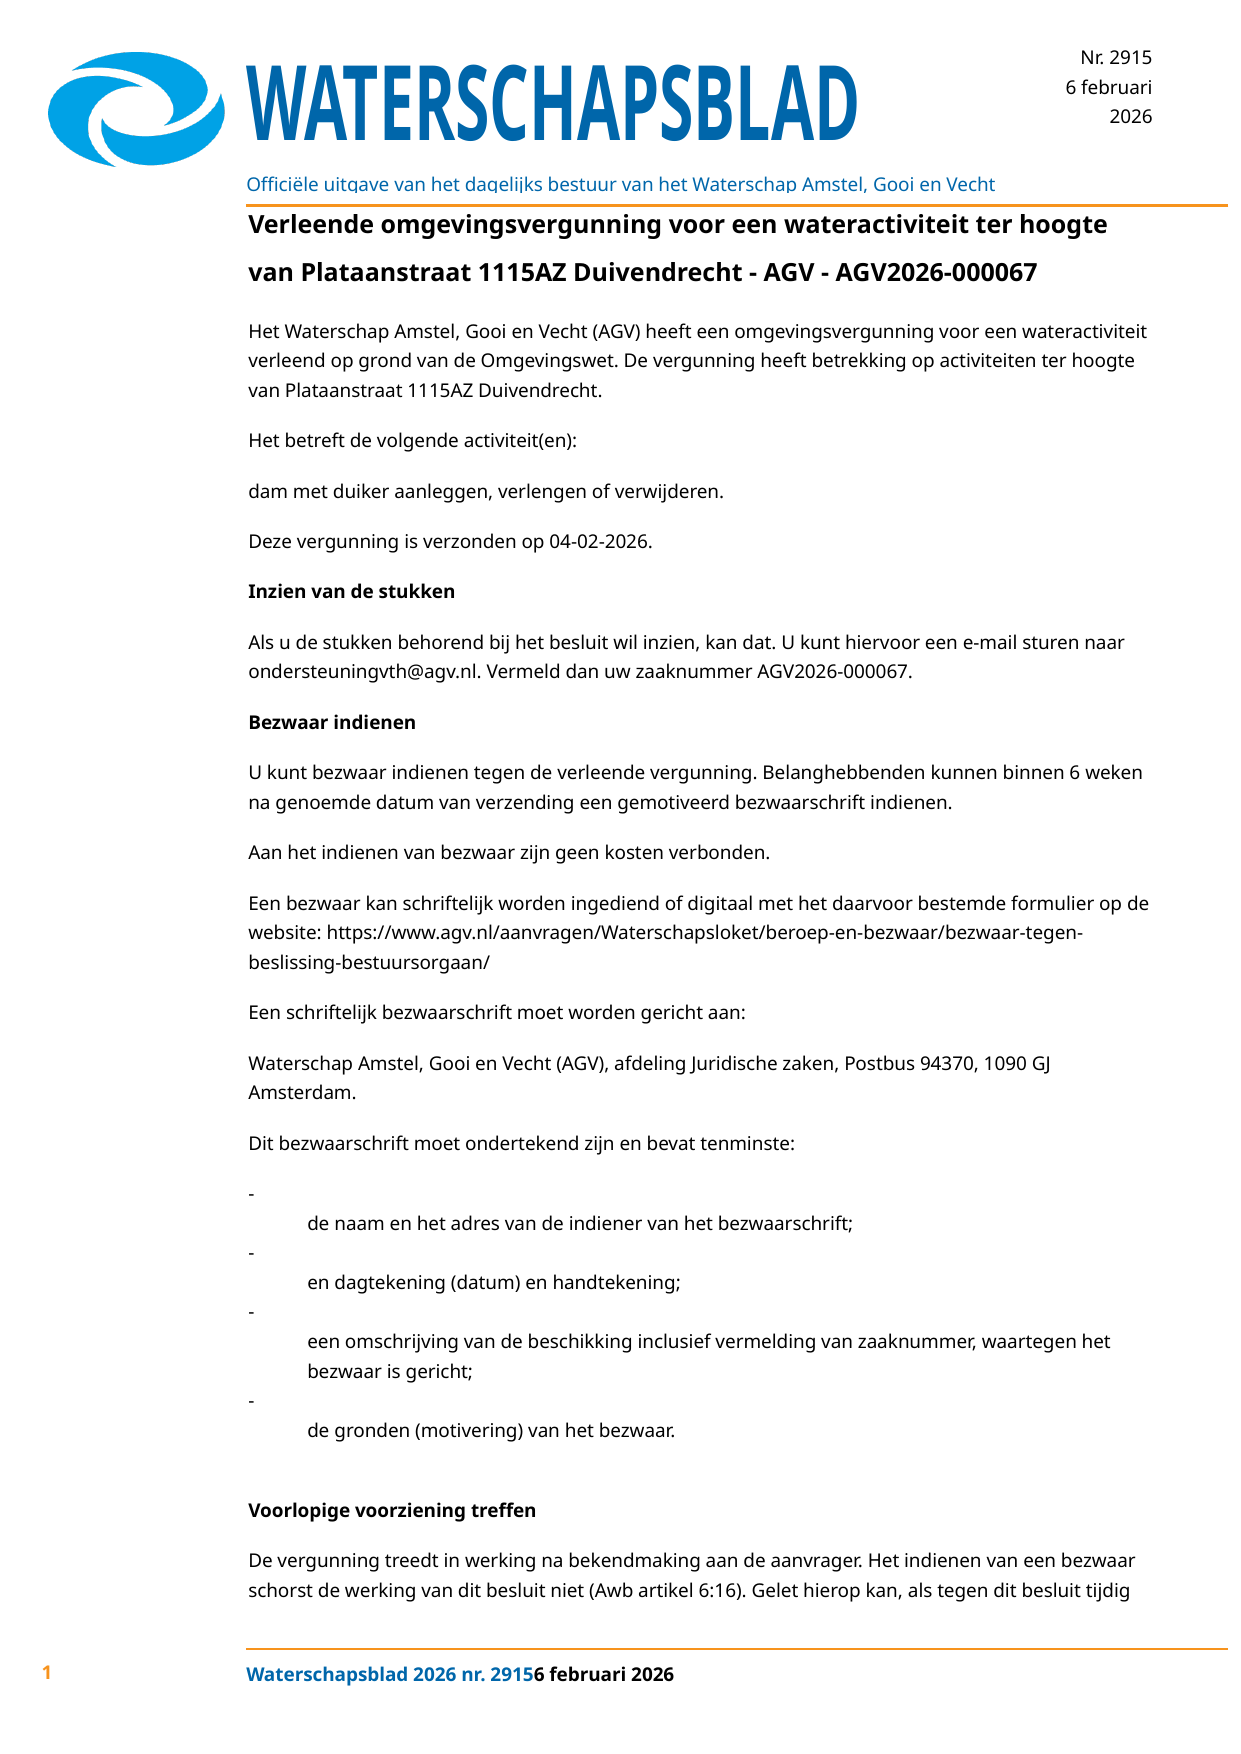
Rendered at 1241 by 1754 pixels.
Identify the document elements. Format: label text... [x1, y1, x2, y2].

text Bezwaar indienen [248, 709, 1152, 735]
text Inzien van de stukken [248, 579, 1152, 604]
text Een schriftelijk bezwaarschrift moet worden gericht aan: [248, 999, 1152, 1025]
text Een bezwaar kan schriftelijk worden ingediend of digitaal met het daarvoor bestemde formulier op de website: https://www.agv.nl/aanvragen/Waterschapsloket/beroep-en-bezwaar/bezwaar-tegen-beslissing-bestuursorgaan/ [248, 890, 1152, 975]
text Als u de stukken behorend bij het besluit wil inzien, kan dat. U kunt hiervoor een e-mail sturen naar ondersteuningvth@agv.nl. Vermeld dan uw zaaknummer AGV2026-000067. [248, 629, 1152, 684]
list de gronden (motivering) van het bezwaar. [248, 1417, 1152, 1443]
text Waterschap Amstel, Gooi en Vecht (AGV), afdeling Juridische zaken, Postbus 94370, 1090 GJ Amsterdam. [248, 1050, 1152, 1105]
text Aan het indienen van bezwaar zijn geen kosten verbonden. [248, 839, 1152, 865]
text U kunt bezwaar indienen tegen de verleende vergunning. Belanghebbenden kunnen binnen 6 weken na genoemde datum van verzending een gemotiveerd bezwaarschrift indienen. [248, 759, 1152, 815]
list de naam en het adres van de indiener van het bezwaarschrift; [248, 1210, 1152, 1236]
text Het Waterschap Amstel, Gooi en Vecht (AGV) heeft een omgevingsvergunning voor een wateractiviteit verleend op grond van de Omgevingswet. De vergunning heeft betrekking op activiteiten ter hoogte van Plataanstraat 1115AZ Duivendrecht. [248, 318, 1152, 403]
text Voorlopige voorziening treffen [248, 1497, 1152, 1523]
list een omschrijving van de beschikking inclusief vermelding van zaaknummer, waartegen het bezwaar is gericht; [248, 1328, 1152, 1384]
text Het betreft de volgende activiteit(en): [248, 427, 1152, 453]
text De vergunning treedt in werking na bekendmaking aan de aanvrager. Het indienen van een bezwaar schorst de werking van dit besluit niet (Awb artikel 6:16). Gelet hierop kan, als tegen dit besluit tijdig [248, 1547, 1152, 1603]
text Dit bezwaarschrift moet ondertekend zijn en bevat tenminste: [248, 1130, 1152, 1156]
text Verleende omgevingsvergunning voor een wateractiviteit ter hoogte van Plataanstraat 1115AZ Duivendrecht - AGV - AGV2026-000067 [248, 207, 1152, 288]
picture [41, 47, 231, 172]
list en dagtekening (datum) en handtekening; [248, 1269, 1152, 1295]
text dam met duiker aanleggen, verlengen of verwijderen. [248, 478, 1152, 504]
text Deze vergunning is verzonden op 04-02-2026. [248, 528, 1152, 554]
